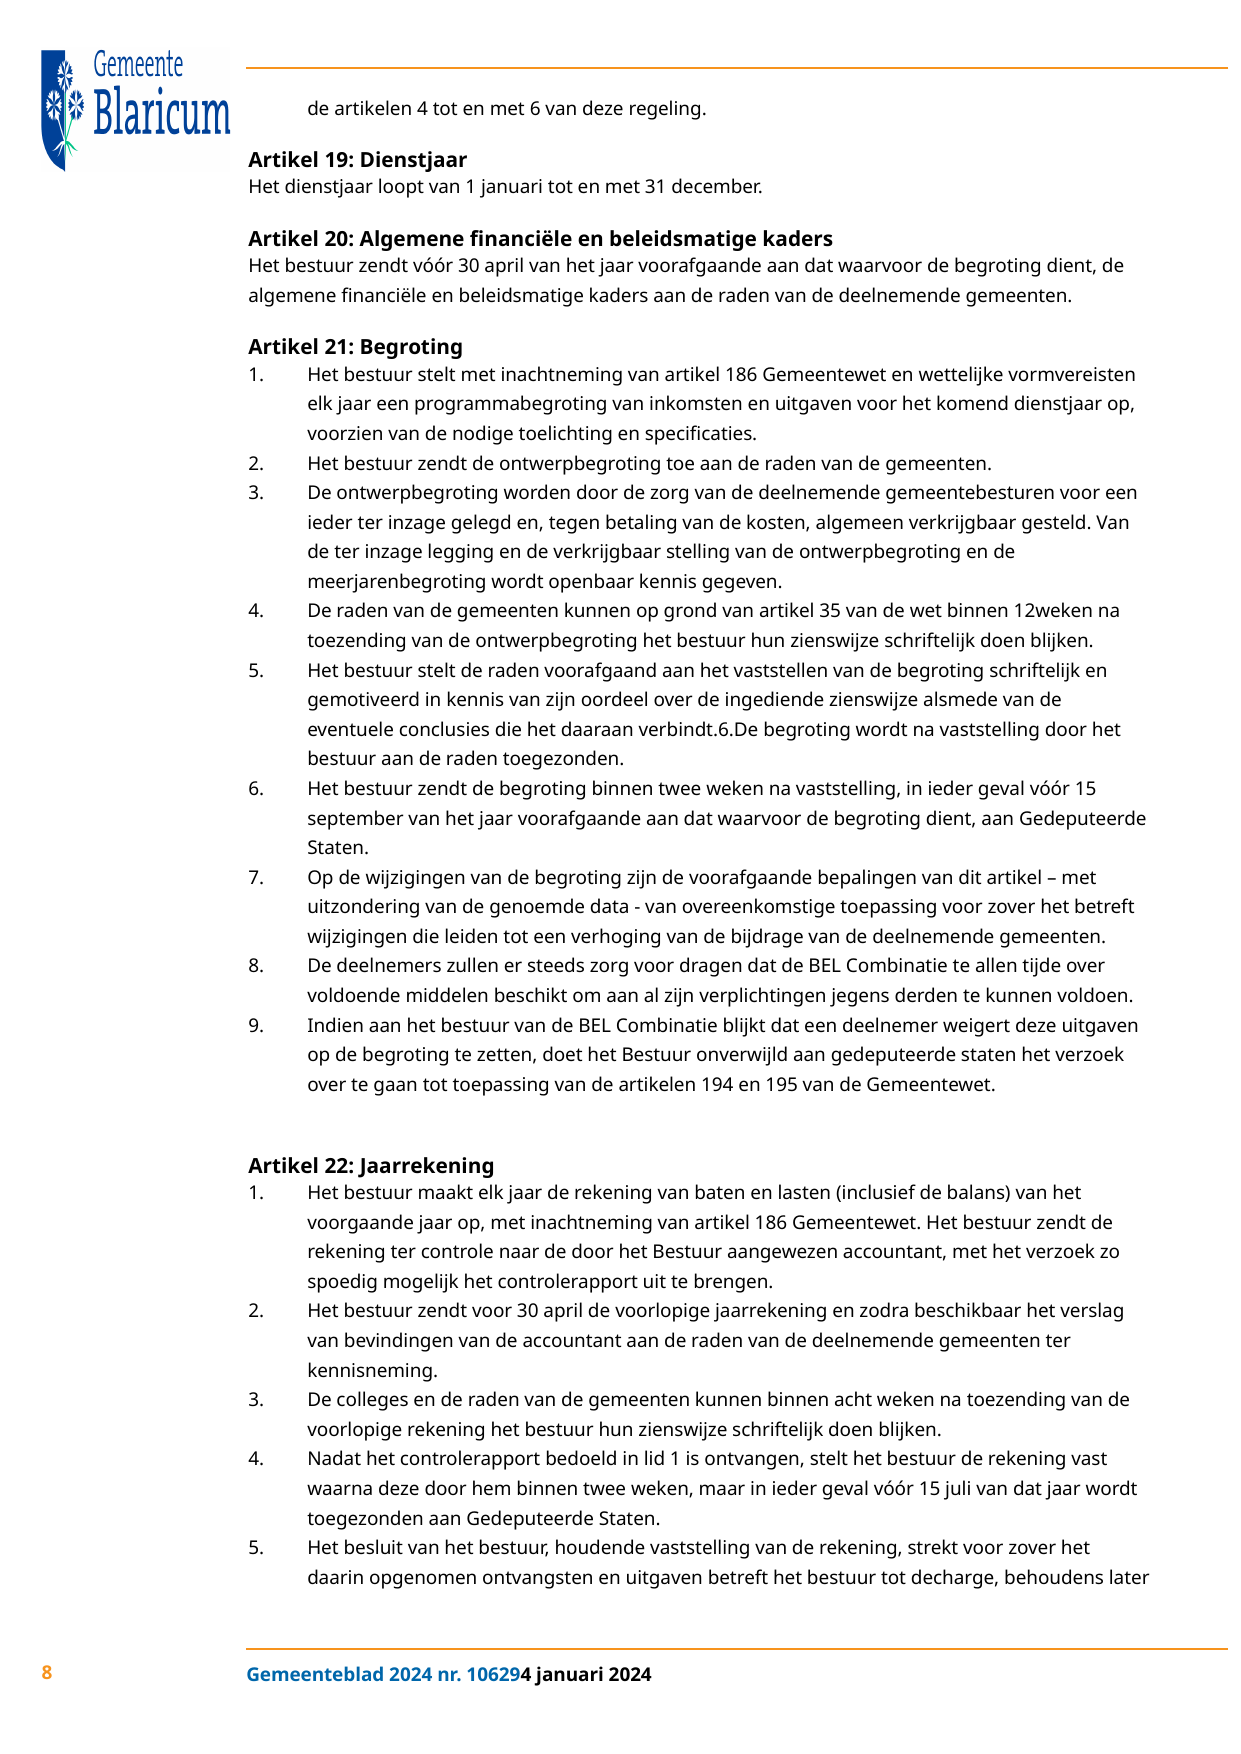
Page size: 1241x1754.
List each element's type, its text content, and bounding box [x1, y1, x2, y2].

list de artikelen 4 tot en met 6 van deze regeling. [248, 95, 1152, 121]
list Het bestuur stelt met inachtneming van artikel 186 Gemeentewet en wettelijke vormvereisten elk jaar een programmabegroting van inkomsten en uitgaven voor het komend dienstjaar op, voorzien van de nodige toelichting en specificaties. [248, 361, 1152, 446]
text Artikel 20: Algemene financiële en beleidsmatige kaders [248, 224, 1152, 252]
list Het bestuur zendt voor 30 april de voorlopige jaarrekening en zodra beschikbaar het verslag van bevindingen van de accountant aan de raden van de deelnemende gemeenten ter kennisneming. [248, 1298, 1152, 1383]
text Artikel 19: Dienstjaar [248, 145, 1152, 174]
list De ontwerpbegroting worden door de zorg van de deelnemende gemeentebesturen voor een ieder ter inzage gelegd en, tegen betaling van de kosten, algemeen verkrijgbaar gesteld. Van de ter inzage legging en de verkrijgbaar stelling van de ontwerpbegroting en de meerjarenbegroting wordt openbaar kennis gegeven. [248, 479, 1152, 594]
list Het bestuur maakt elk jaar de rekening van baten en lasten (inclusief de balans) van het voorgaande jaar op, met inachtneming van artikel 186 Gemeentewet. Het bestuur zendt de rekening ter controle naar de door het Bestuur aangewezen accountant, met het verzoek zo spoedig mogelijk het controlerapport uit te brengen. [248, 1179, 1152, 1294]
list Het bestuur zendt de begroting binnen twee weken na vaststelling, in ieder geval vóór 15 september van het jaar voorafgaande aan dat waarvoor de begroting dient, aan Gedeputeerde Staten. [248, 775, 1152, 860]
text Artikel 22: Jaarrekening [248, 1151, 1152, 1179]
list De deelnemers zullen er steeds zorg voor dragen dat de BEL Combinatie te allen tijde over voldoende middelen beschikt om aan al zijn verplichtingen jegens derden te kunnen voldoen. [248, 953, 1152, 1008]
picture [41, 47, 231, 172]
list De colleges en de raden van de gemeenten kunnen binnen acht weken na toezending van de voorlopige rekening het bestuur hun zienswijze schriftelijk doen blijken. [248, 1386, 1152, 1442]
list Indien aan het bestuur van de BEL Combinatie blijkt dat een deelnemer weigert deze uitgaven op de begroting te zetten, doet het Bestuur onverwijld aan gedeputeerde staten het verzoek over te gaan tot toepassing van de artikelen 194 en 195 van de Gemeentewet. [248, 1012, 1152, 1097]
text Artikel 21: Begroting [248, 332, 1152, 361]
text Het dienstjaar loopt van 1 januari tot en met 31 december. [248, 174, 1152, 199]
list Het besluit van het bestuur, houdende vaststelling van de rekening, strekt voor zover het daarin opgenomen ontvangsten en uitgaven betreft het bestuur tot decharge, behoudens later [248, 1534, 1152, 1590]
text Het bestuur zendt vóór 30 april van het jaar voorafgaande aan dat waarvoor de begroting dient, de algemene financiële en beleidsmatige kaders aan de raden van de deelnemende gemeenten. [248, 252, 1152, 308]
list Het bestuur zendt de ontwerpbegroting toe aan de raden van de gemeenten. [248, 450, 1152, 475]
list Het bestuur stelt de raden voorafgaand aan het vaststellen van de begroting schriftelijk en gemotiveerd in kennis van zijn oordeel over de ingediende zienswijze alsmede van de eventuele conclusies die het daaraan verbindt.6.De begroting wordt na vaststelling door het bestuur aan de raden toegezonden. [248, 657, 1152, 771]
list Nadat het controlerapport bedoeld in lid 1 is ontvangen, stelt het bestuur de rekening vast waarna deze door hem binnen twee weken, maar in ieder geval vóór 15 juli van dat jaar wordt toegezonden aan Gedeputeerde Staten. [248, 1446, 1152, 1531]
list Op de wijzigingen van de begroting zijn de voorafgaande bepalingen van dit artikel – met uitzondering van de genoemde data - van overeenkomstige toepassing voor zover het betreft wijzigingen die leiden tot een verhoging van de bijdrage van de deelnemende gemeenten. [248, 864, 1152, 949]
list De raden van de gemeenten kunnen op grond van artikel 35 van de wet binnen 12weken na toezending van de ontwerpbegroting het bestuur hun zienswijze schriftelijk doen blijken. [248, 598, 1152, 653]
